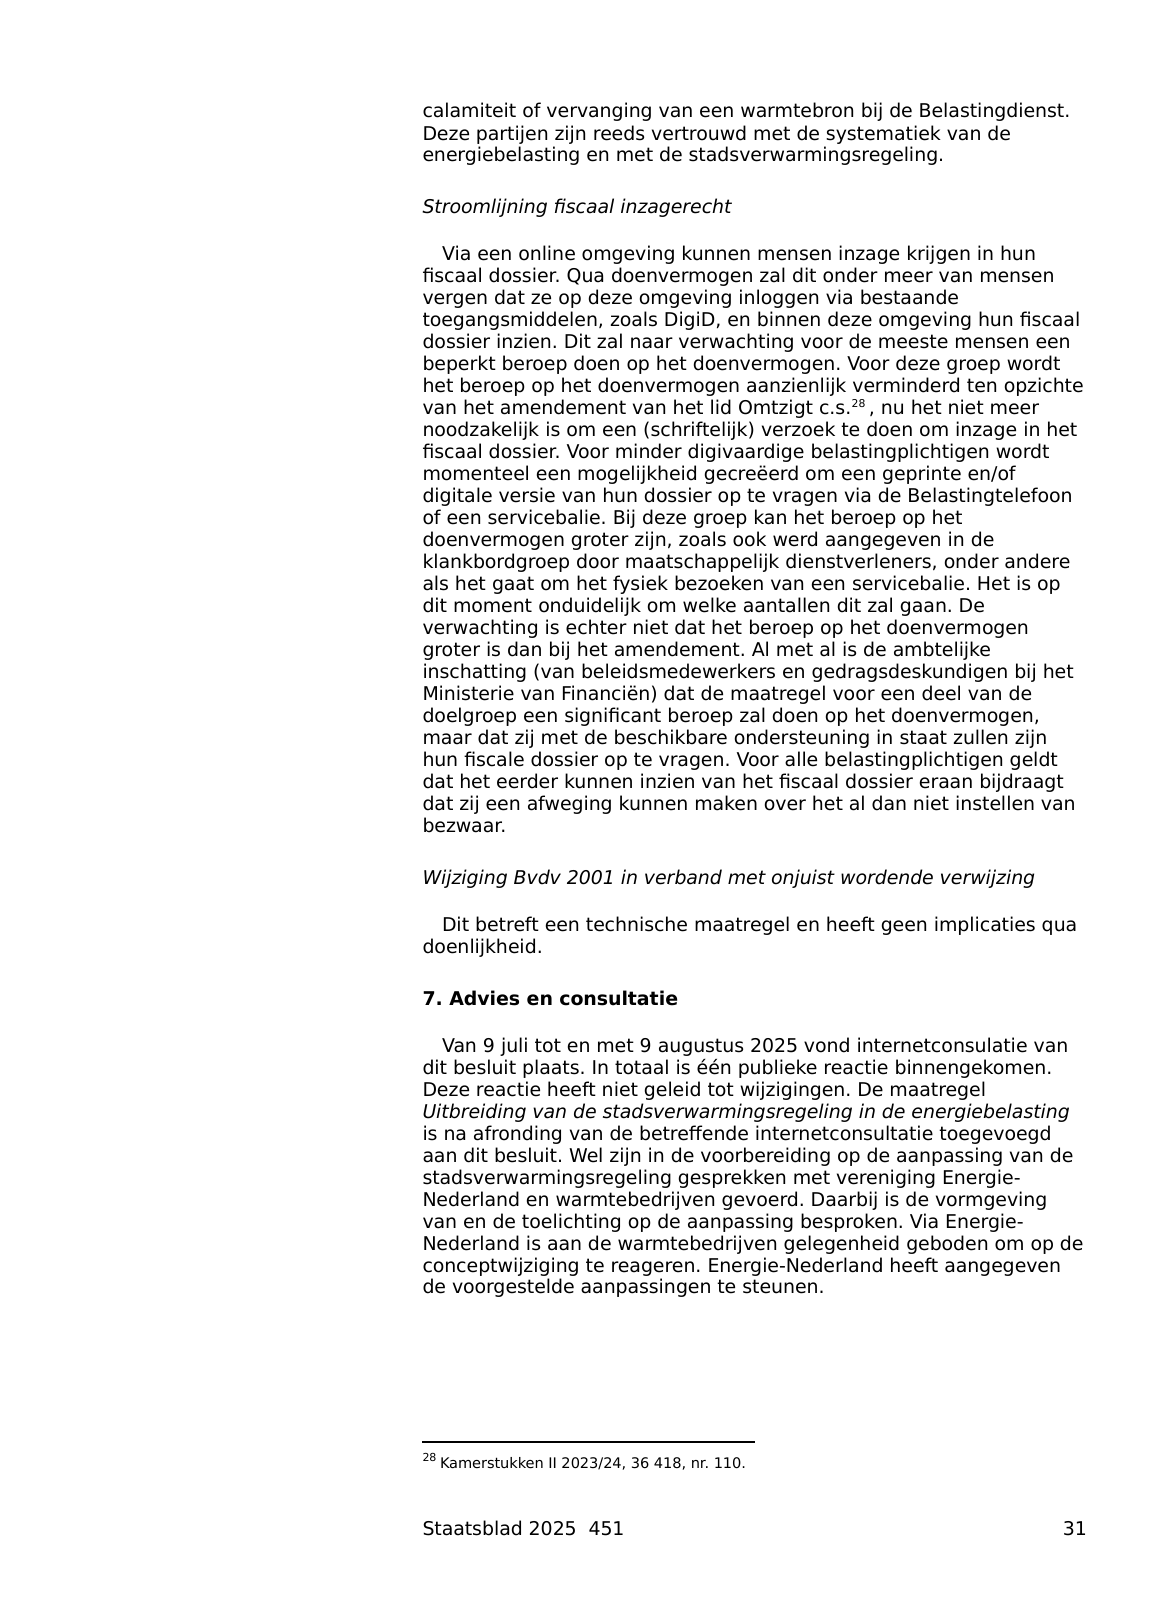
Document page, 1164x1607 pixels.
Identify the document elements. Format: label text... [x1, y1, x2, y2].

text calamiteit of vervanging van een warmtebron bij de Belastingdienst. Deze partijen zijn reeds vertrouwd met de systematiek van de energiebelasting en met de stadsverwarmingsregeling. [422, 100, 1087, 166]
text Dit betreft een technische maatregel en heeft geen implicaties qua doenlijkheid. [422, 914, 1087, 958]
subtitle 7. Advies en consultatie [422, 988, 1087, 1010]
text Van 9 juli tot en met 9 augustus 2025 vond internetconsulatie van dit besluit plaats. In totaal is één publieke reactie binnengekomen. Deze reactie heeft niet geleid tot wijzigingen. De maatregel Uitbreiding van de stadsverwarmingsregeling in de energiebelasting is na afronding van de betreffende internetconsultatie toegevoegd aan dit besluit. Wel zijn in de voorbereiding op de aanpassing van de stadsverwarmingsregeling gesprekken met vereniging Energie-Nederland en warmtebedrijven gevoerd. Daarbij is de vormgeving van en de toelichting op de aanpassing besproken. Via Energie-Nederland is aan de warmtebedrijven gelegenheid geboden om op de conceptwijziging te reageren. Energie-Nederland heeft aangegeven de voorgestelde aanpassingen te steunen. [422, 1035, 1087, 1298]
text Kamerstukken II 2023/24, 36 418, nr. 110. [422, 1451, 1087, 1473]
text Via een online omgeving kunnen mensen inzage krijgen in hun fiscaal dossier. Qua doenvermogen zal dit onder meer van mensen vergen dat ze op deze omgeving inloggen via bestaande toegangsmiddelen, zoals DigiD, en binnen deze omgeving hun fiscaal dossier inzien. Dit zal naar verwachting voor de meeste mensen een beperkt beroep doen op het doenvermogen. Voor deze groep wordt het beroep op het doenvermogen aanzienlijk verminderd ten opzichte van het amendement van het lid Omtzigt c.s., nu het niet meer noodzakelijk is om een (schriftelijk) verzoek te doen om inzage in het fiscaal dossier. Voor minder digivaardige belastingplichtigen wordt momenteel een mogelijkheid gecreëerd om een geprinte en/of digitale versie van hun dossier op te vragen via de Belastingtelefoon of een servicebalie. Bij deze groep kan het beroep op het doenvermogen groter zijn, zoals ook werd aangegeven in de klankbordgroep door maatschappelijk dienstverleners, onder andere als het gaat om het fysiek bezoeken van een servicebalie. Het is op dit moment onduidelijk om welke aantallen dit zal gaan. De verwachting is echter niet dat het beroep op het doenvermogen groter is dan bij het amendement. Al met al is de ambtelijke inschatting (van beleidsmedewerkers en gedragsdeskundigen bij het Ministerie van Financiën) dat de maatregel voor een deel van de doelgroep een significant beroep zal doen op het doenvermogen, maar dat zij met de beschikbare ondersteuning in staat zullen zijn hun fiscale dossier op te vragen. Voor alle belastingplichtigen geldt dat het eerder kunnen inzien van het fiscaal dossier eraan bijdraagt dat zij een afweging kunnen maken over het al dan niet instellen van bezwaar. [422, 243, 1087, 837]
subtitle Wijziging Bvdv 2001 in verband met onjuist wordende verwijzing [422, 867, 1087, 889]
subtitle Stroomlijning fiscaal inzagerecht [422, 196, 1087, 218]
